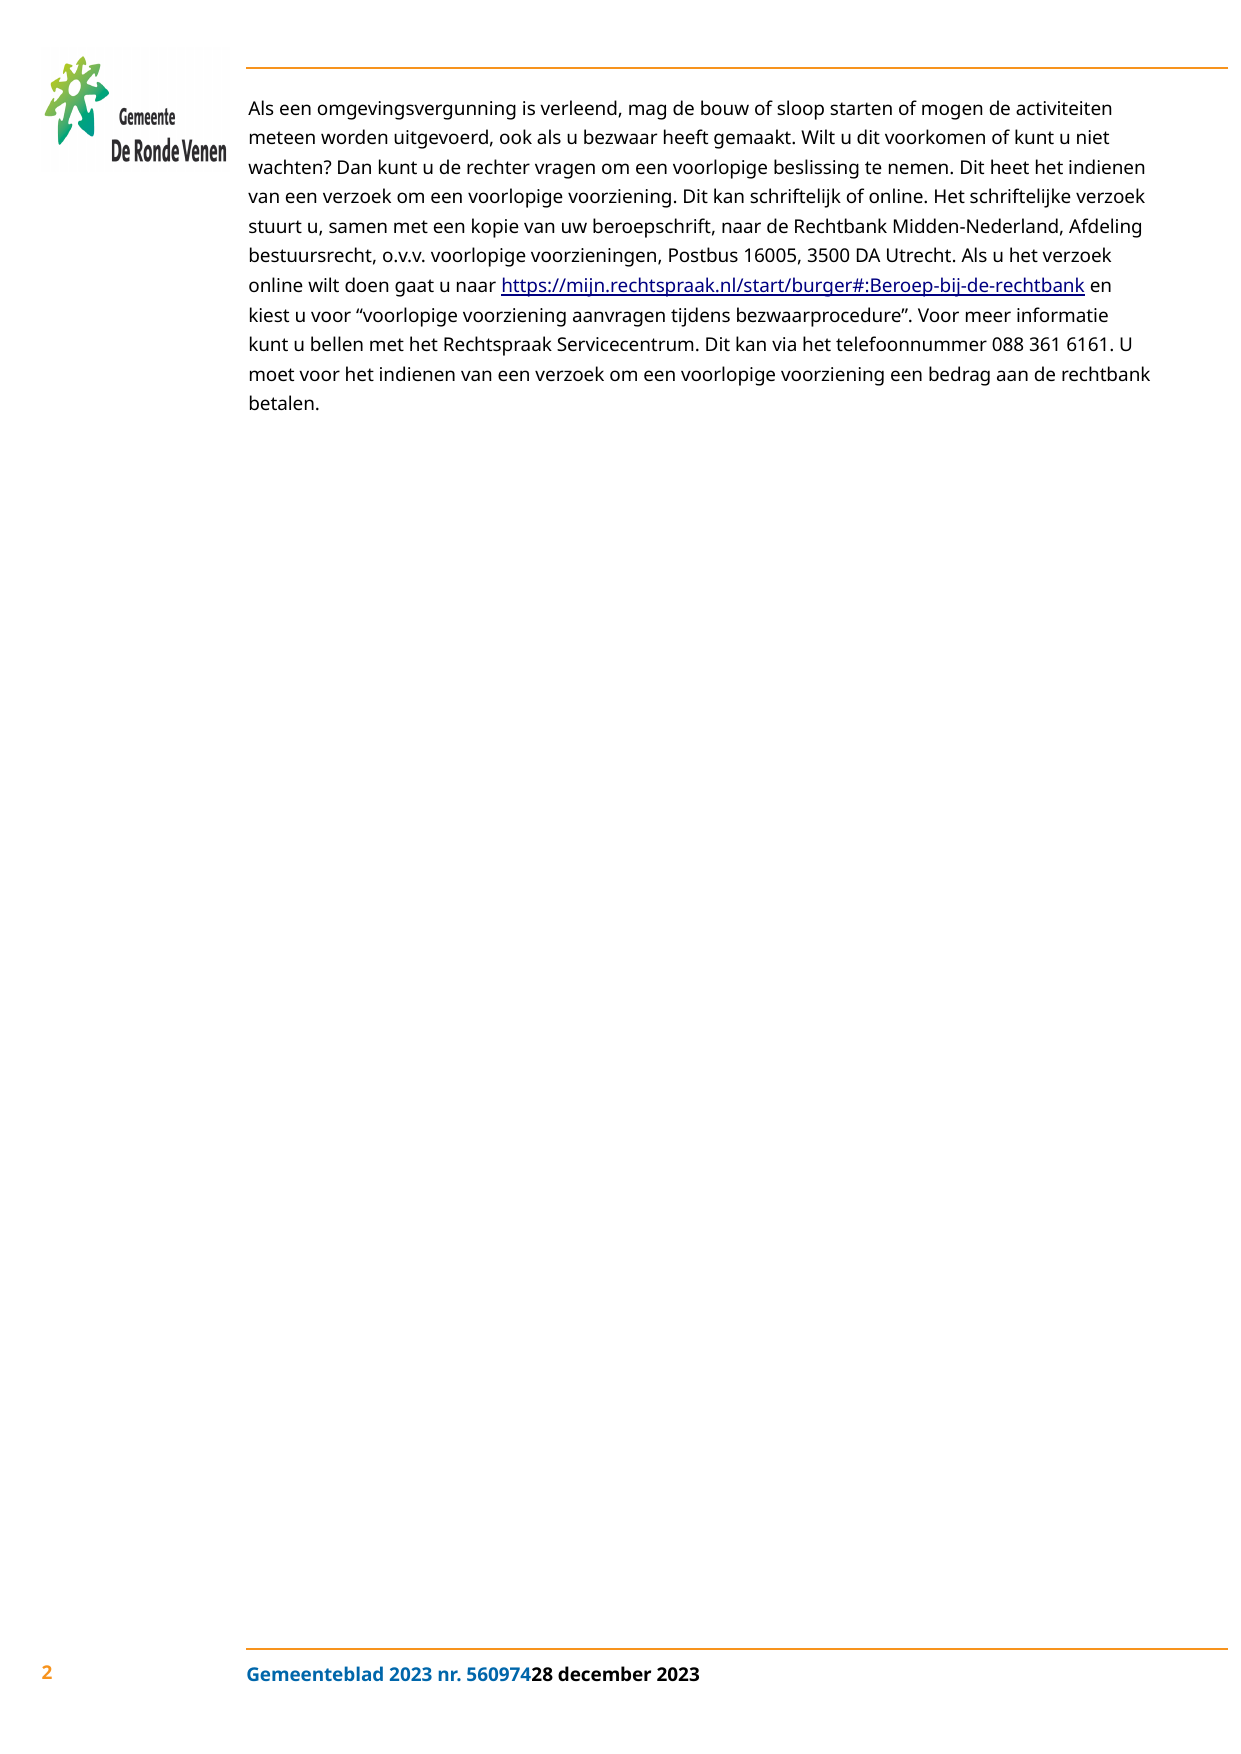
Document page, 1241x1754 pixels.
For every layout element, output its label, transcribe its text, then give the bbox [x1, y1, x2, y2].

text Als een omgevingsvergunning is verleend, mag de bouw of sloop starten of mogen de activiteiten meteen worden uitgevoerd, ook als u bezwaar heeft gemaakt. Wilt u dit voorkomen of kunt u niet wachten? Dan kunt u de rechter vragen om een voorlopige beslissing te nemen. Dit heet het indienen van een verzoek om een voorlopige voorziening. Dit kan schriftelijk of online. Het schriftelijke verzoek stuurt u, samen met een kopie van uw beroepschrift, naar de Rechtbank Midden-Nederland, Afdeling bestuursrecht, o.v.v. voorlopige voorzieningen, Postbus 16005, 3500 DA Utrecht. Als u het verzoek online wilt doen gaat u naar https://mijn.rechtspraak.nl/start/burger#:Beroep-bij-de-rechtbank en kiest u voor “voorlopige voorziening aanvragen tijdens bezwaarprocedure”. Voor meer informatie kunt u bellen met het Rechtspraak Servicecentrum. Dit kan via het telefoonnummer 088 361 6161. U moet voor het indienen van een verzoek om een voorlopige voorziening een bedrag aan de rechtbank betalen. [248, 95, 1152, 416]
picture [41, 47, 231, 172]
